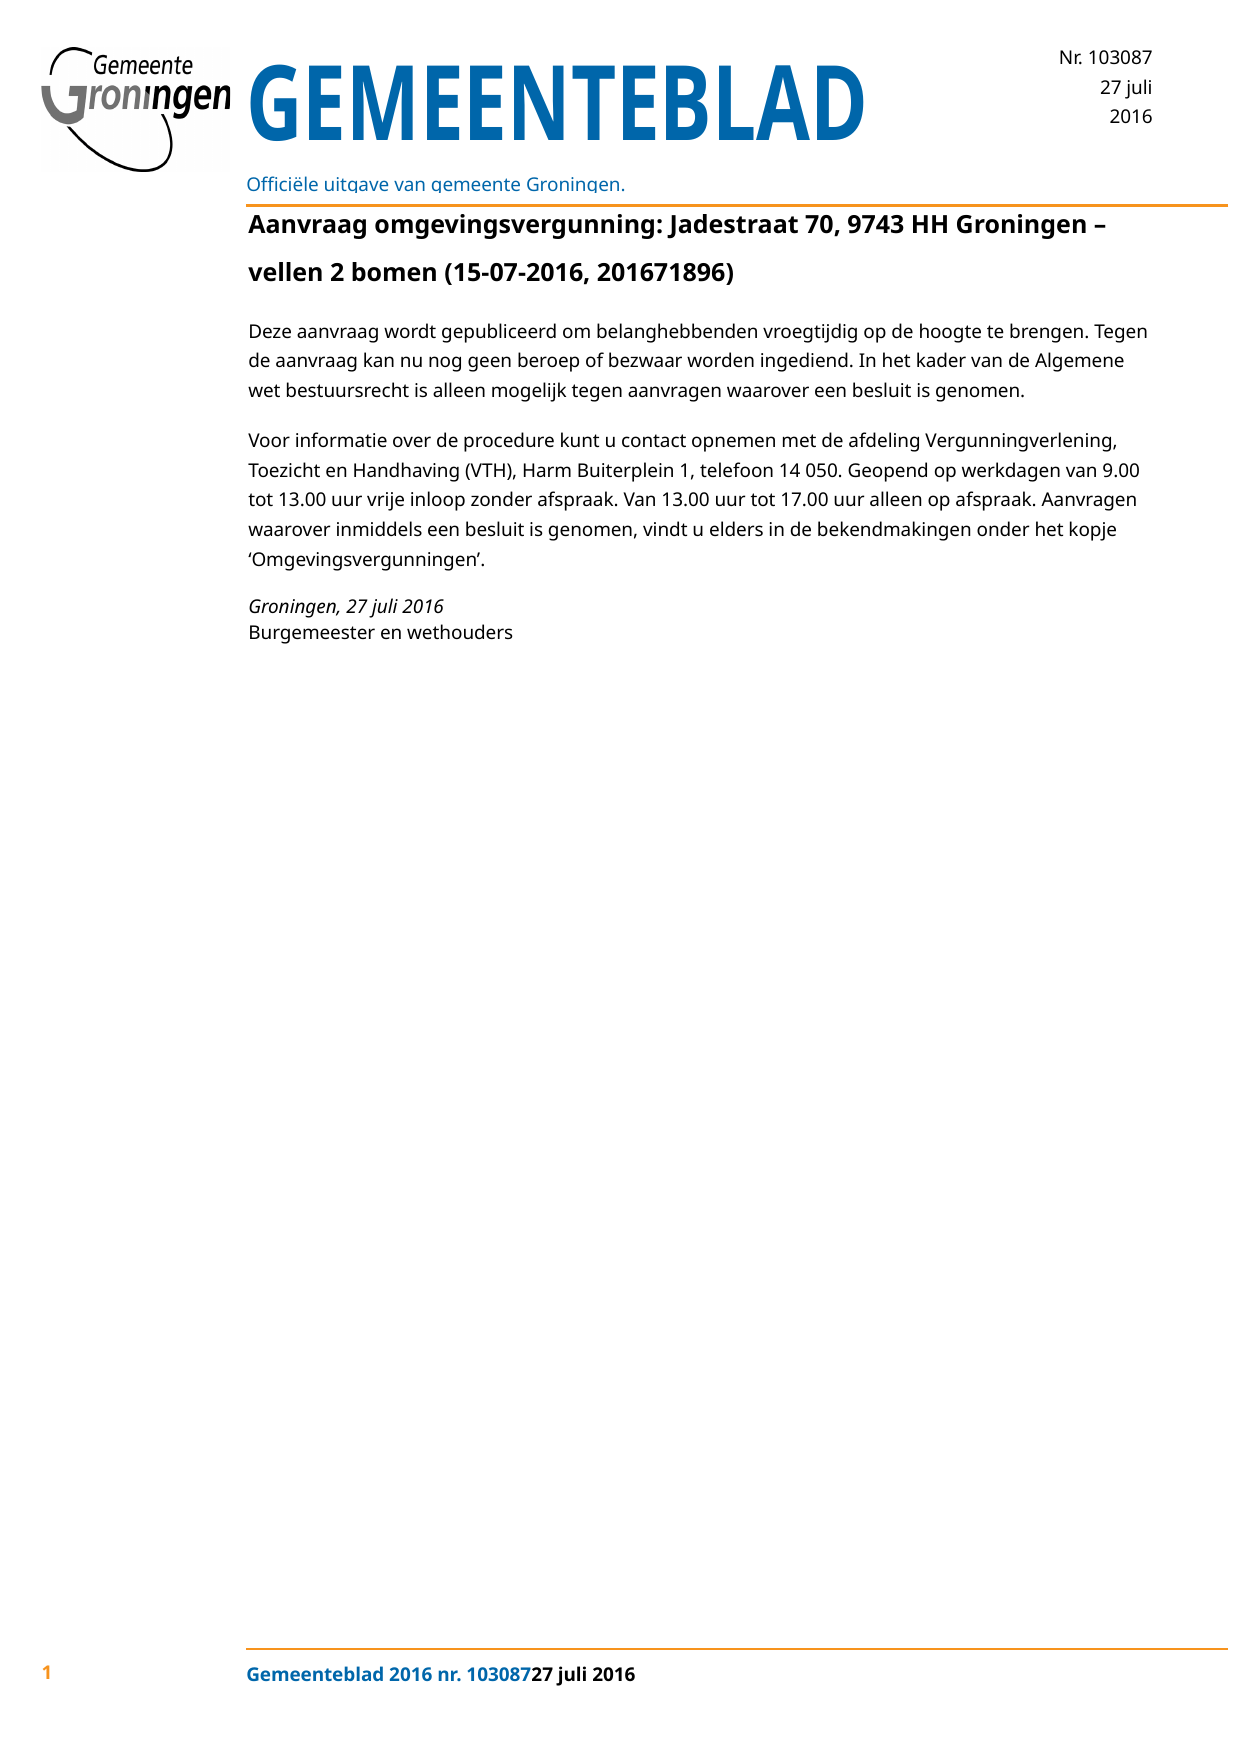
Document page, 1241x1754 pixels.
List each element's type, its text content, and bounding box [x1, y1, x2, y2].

text Aanvraag omgevingsvergunning: Jadestraat 70, 9743 HH Groningen – vellen 2 bomen (15-07-2016, 201671896) [248, 207, 1152, 288]
text Groningen, 27 juli 2016 [248, 594, 1152, 619]
picture [41, 47, 231, 172]
text Deze aanvraag wordt gepubliceerd om belanghebbenden vroegtijdig op de hoogte te brengen. Tegen de aanvraag kan nu nog geen beroep of bezwaar worden ingediend. In het kader van de Algemene wet bestuursrecht is alleen mogelijk tegen aanvragen waarover een besluit is genomen. [248, 318, 1152, 403]
text Voor informatie over de procedure kunt u contact opnemen met de afdeling Vergunningverlening, Toezicht en Handhaving (VTH), Harm Buiterplein 1, telefoon 14 050. Geopend op werkdagen van 9.00 tot 13.00 uur vrije inloop zonder afspraak. Van 13.00 uur tot 17.00 uur alleen op afspraak. Aanvragen waarover inmiddels een besluit is genomen, vindt u elders in de bekendmakingen onder het kopje ‘Omgevingsvergunningen’. [248, 427, 1152, 572]
text Burgemeester en wethouders [248, 619, 1152, 645]
